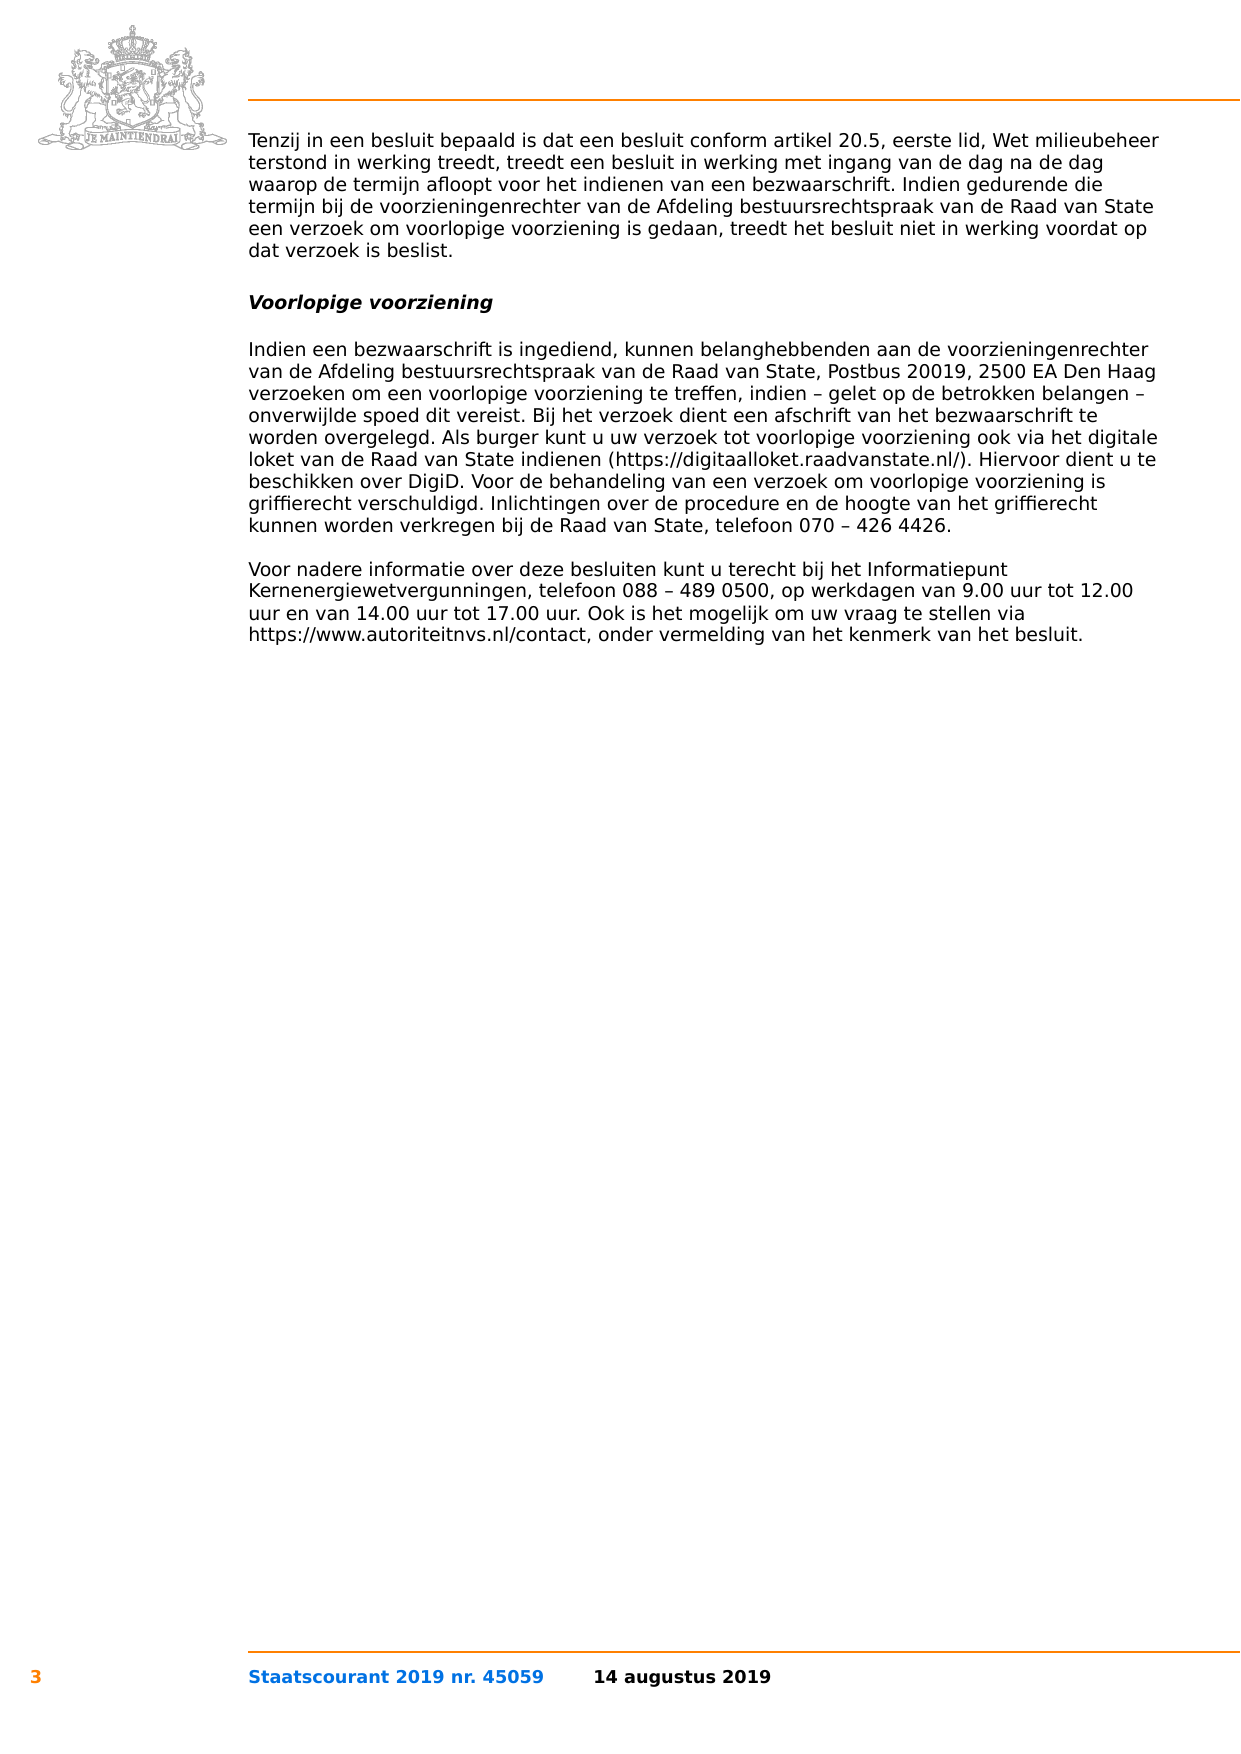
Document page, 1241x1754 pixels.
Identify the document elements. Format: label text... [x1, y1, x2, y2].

text Indien een bezwaarschrift is ingediend, kunnen belanghebbenden aan de voorzieningenrechter van de Afdeling bestuursrechtspraak van de Raad van State, Postbus 20019, 2500 EA Den Haag verzoeken om een voorlopige voorziening te treffen, indien – gelet op de betrokken belangen – onverwijlde spoed dit vereist. Bij het verzoek dient een afschrift van het bezwaarschrift te worden overgelegd. Als burger kunt u uw verzoek tot voorlopige voorziening ook via het digitale loket van de Raad van State indienen (https://digitaalloket.raadvanstate.nl/). Hiervoor dient u te beschikken over DigiD. Voor de behandeling van een verzoek om voorlopige voorziening is griffierecht verschuldigd. Inlichtingen over de procedure en de hoogte van het griffierecht kunnen worden verkregen bij de Raad van State, telefoon 070 – 426 4426. [248, 339, 1163, 537]
subtitle Voorlopige voorziening [248, 292, 1163, 314]
picture [38, 25, 227, 150]
text Tenzij in een besluit bepaald is dat een besluit conform artikel 20.5, eerste lid, Wet milieubeheer terstond in werking treedt, treedt een besluit in werking met ingang van de dag na de dag waarop de termijn afloopt voor het indienen van een bezwaarschrift. Indien gedurende die termijn bij de voorzieningenrechter van de Afdeling bestuursrechtspraak van de Raad van State een verzoek om voorlopige voorziening is gedaan, treedt het besluit niet in werking voordat op dat verzoek is beslist. [248, 130, 1163, 262]
text Voor nadere informatie over deze besluiten kunt u terecht bij het Informatiepunt Kernenergiewetvergunningen, telefoon 088 – 489 0500, op werkdagen van 9.00 uur tot 12.00 uur en van 14.00 uur tot 17.00 uur. Ook is het mogelijk om uw vraag te stellen via https://www.autoriteitnvs.nl/contact, onder vermelding van het kenmerk van het besluit. [248, 558, 1163, 646]
